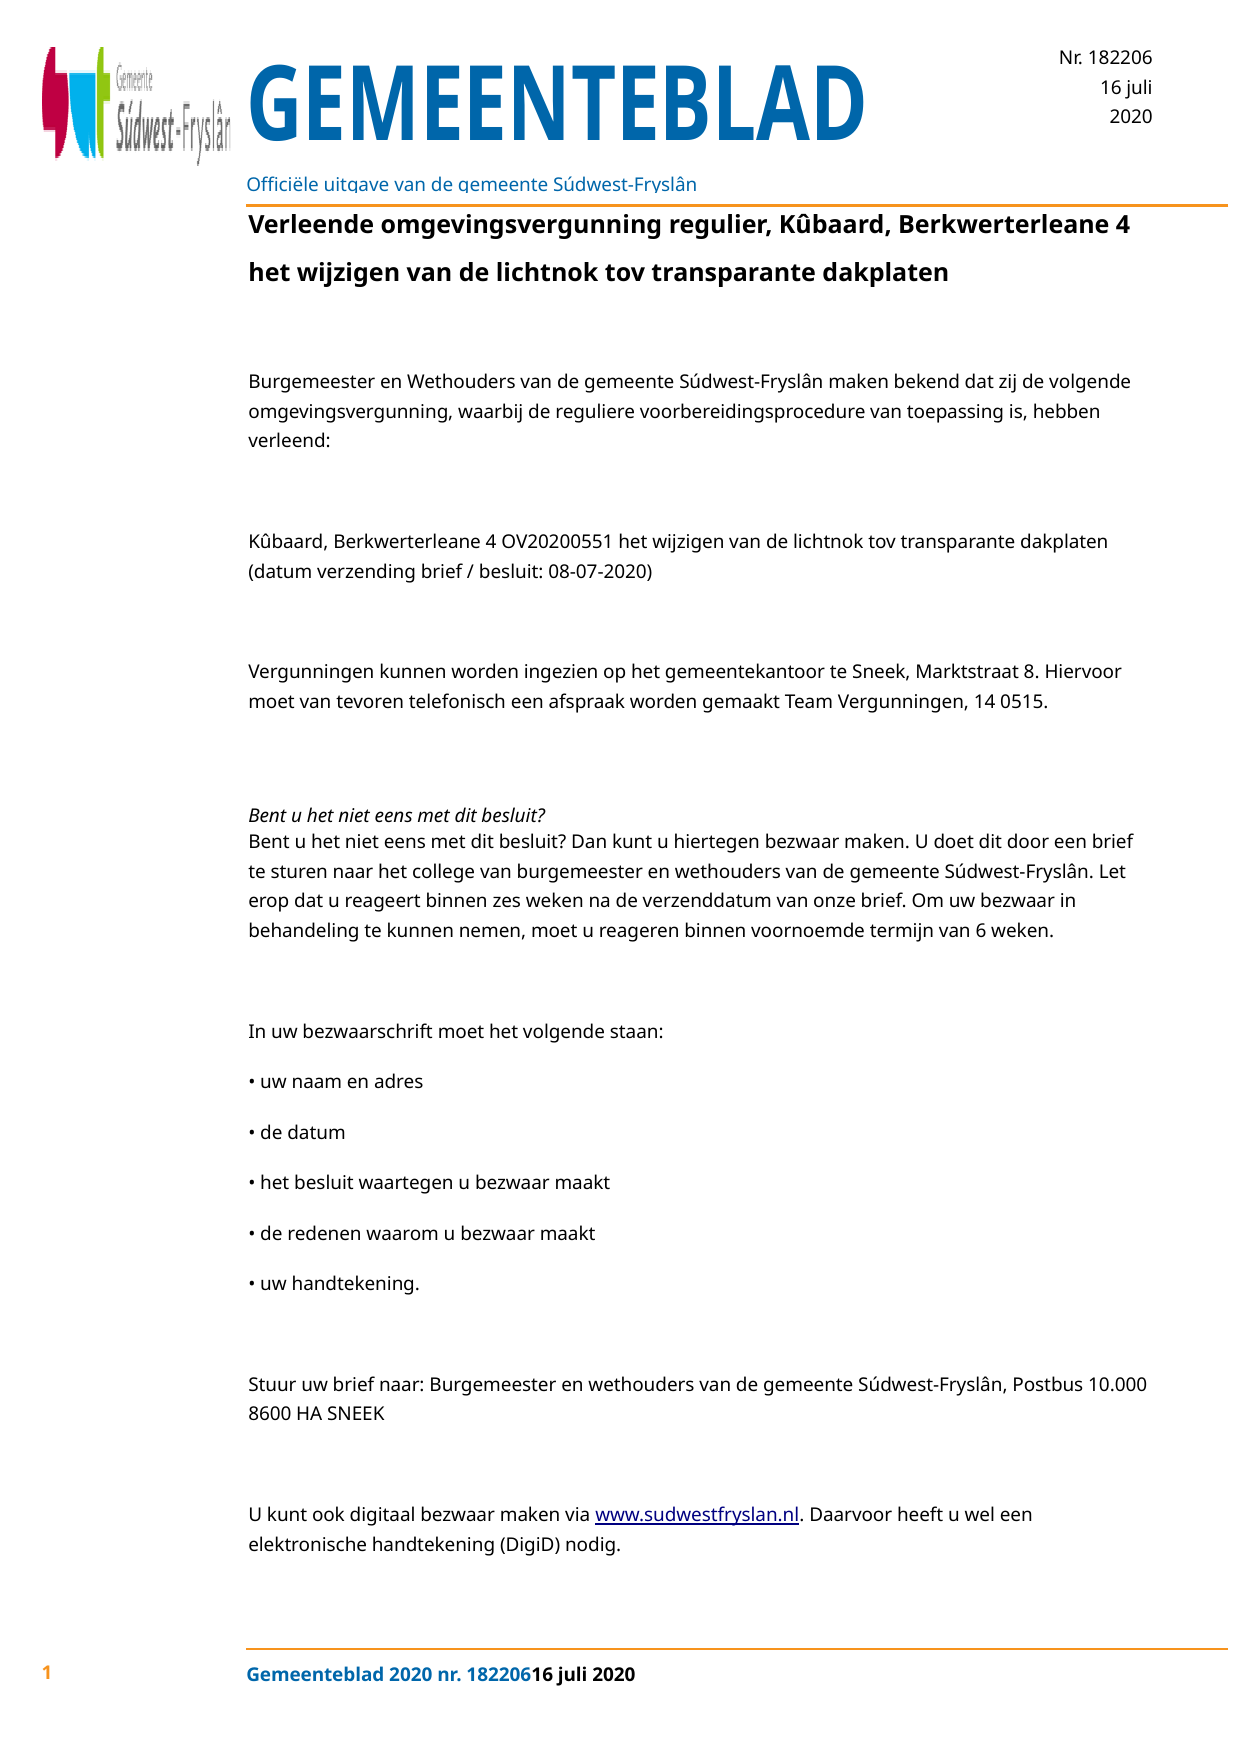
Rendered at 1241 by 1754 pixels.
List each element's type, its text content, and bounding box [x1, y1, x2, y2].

text Burgemeester en Wethouders van de gemeente Súdwest-Fryslân maken bekend dat zij de volgende omgevingsvergunning, waarbij de reguliere voorbereidingsprocedure van toepassing is, hebben verleend: [248, 368, 1152, 453]
text In uw bezwaarschrift moet het volgende staan: [248, 1018, 1152, 1044]
text • uw naam en adres [248, 1068, 1152, 1094]
text Stuur uw brief naar: Burgemeester en wethouders van de gemeente Súdwest-Fryslân, Postbus 10.000 8600 HA SNEEK [248, 1371, 1152, 1426]
text Bent u het niet eens met dit besluit? Dan kunt u hiertegen bezwaar maken. U doet dit door een brief te sturen naar het college van burgemeester en wethouders van de gemeente Súdwest-Fryslân. Let erop dat u reageert binnen zes weken na de verzenddatum van onze brief. Om uw bezwaar in behandeling te kunnen nemen, moet u reageren binnen voornoemde termijn van 6 weken. [248, 828, 1152, 943]
text • uw handtekening. [248, 1270, 1152, 1296]
text • het besluit waartegen u bezwaar maakt [248, 1169, 1152, 1195]
text • de redenen waarom u bezwaar maakt [248, 1220, 1152, 1245]
text Vergunningen kunnen worden ingezien op het gemeentekantoor te Sneek, Marktstraat 8. Hiervoor moet van tevoren telefonisch een afspraak worden gemaakt Team Vergunningen, 14 0515. [248, 659, 1152, 714]
text • de datum [248, 1119, 1152, 1144]
text Verleende omgevingsvergunning regulier, Kûbaard, Berkwerterleane 4 het wijzigen van de lichtnok tov transparante dakplaten [248, 207, 1152, 288]
text U kunt ook digitaal bezwaar maken via www.sudwestfryslan.nl. Daarvoor heeft u wel een elektronische handtekening (DigiD) nodig. [248, 1501, 1152, 1557]
text Bent u het niet eens met dit besluit? [248, 803, 1152, 828]
picture [41, 47, 231, 172]
text Kûbaard, Berkwerterleane 4 OV20200551 het wijzigen van de lichtnok tov transparante dakplaten (datum verzending brief / besluit: 08-07-2020) [248, 528, 1152, 584]
